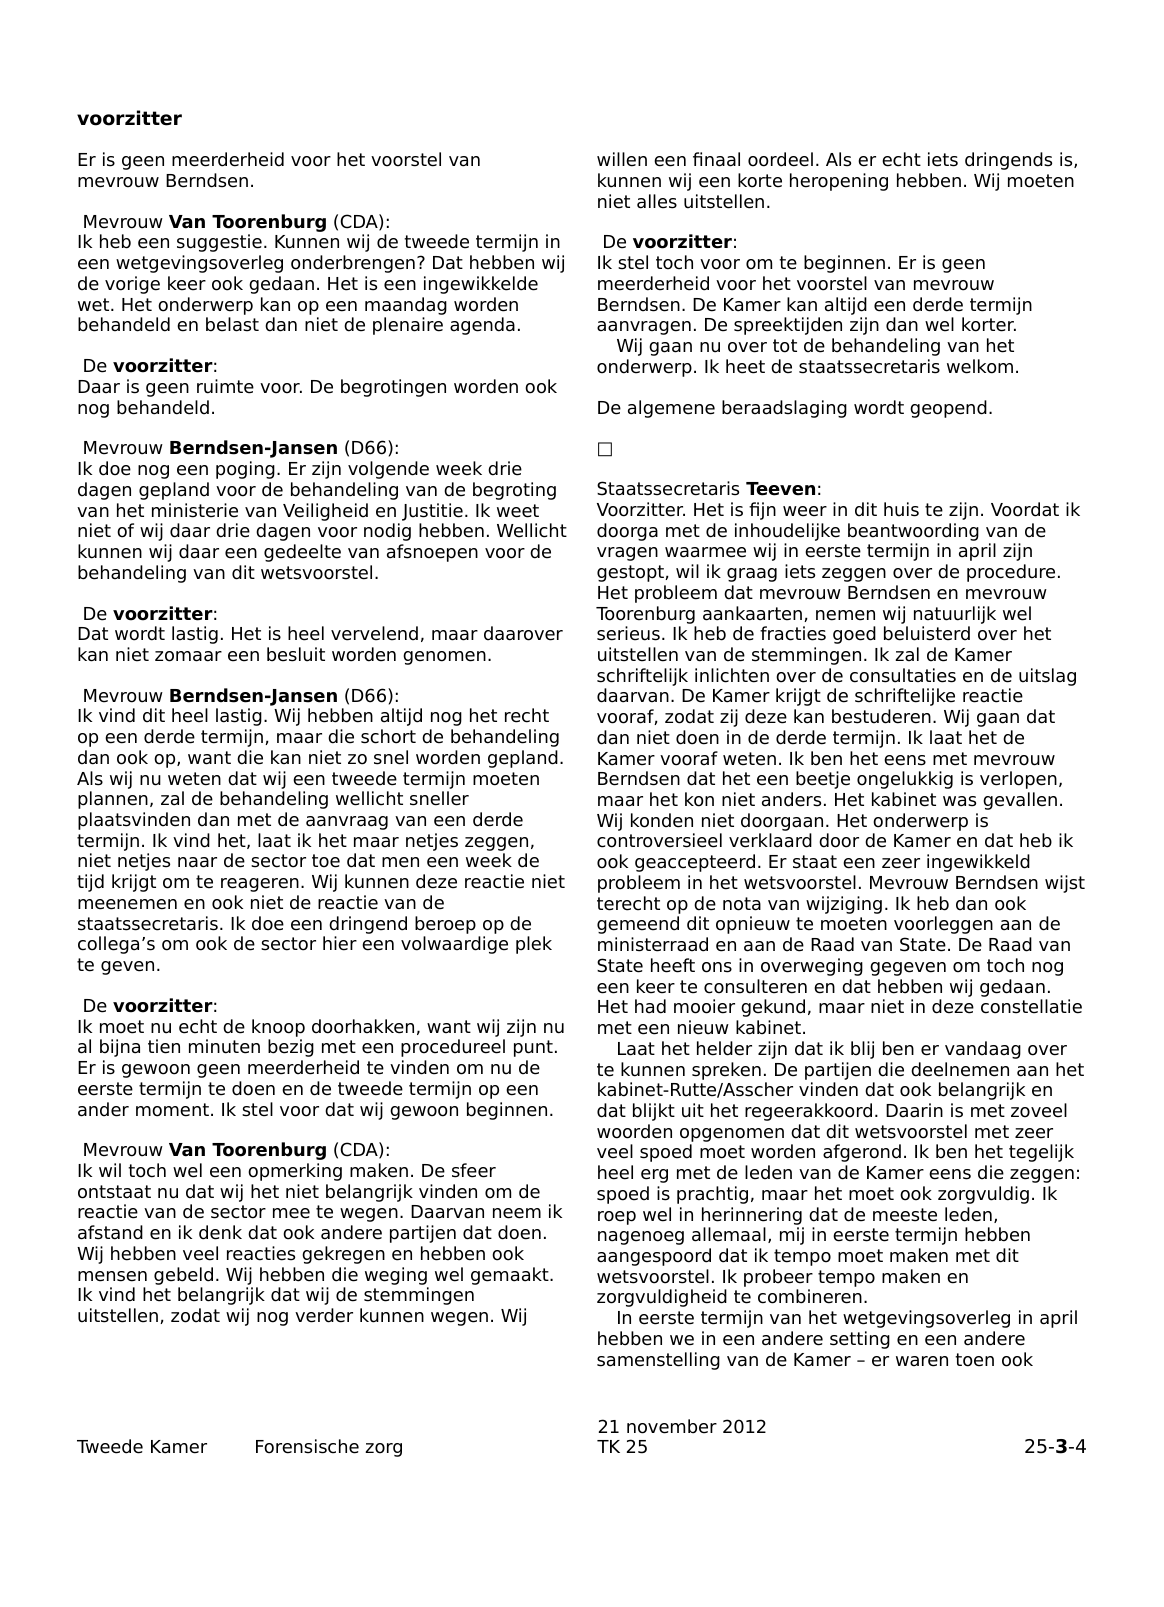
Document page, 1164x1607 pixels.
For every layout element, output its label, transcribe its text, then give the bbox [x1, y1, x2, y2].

text Wij gaan nu over tot de behandeling van het onderwerp. Ik heet de staatssecretaris welkom. [596, 336, 1087, 377]
text Ik wil toch wel een opmerking maken. De sfeer ontstaat nu dat wij het niet belangrijk vinden om de reactie van de sector mee te wegen. Daarvan neem ik afstand en ik denk dat ook andere partijen dat doen. Wij hebben veel reacties gekregen en hebben ook mensen gebeld. Wij hebben die weging wel gemaakt. Ik vind het belangrijk dat wij de stemmingen uitstellen, zodat wij nog verder kunnen wegen. Wij [77, 1161, 567, 1327]
text Ik doe nog een poging. Er zijn volgende week drie dagen gepland voor de behandeling van de begroting van het ministerie van Veiligheid en Justitie. Ik weet niet of wij daar drie dagen voor nodig hebben. Wellicht kunnen wij daar een gedeelte van afsnoepen voor de behandeling van dit wetsvoorstel. [77, 459, 567, 583]
text Mevrouw Van Toorenburg (CDA): [77, 212, 567, 232]
text Ik stel toch voor om te beginnen. Er is geen meerderheid voor het voorstel van mevrouw Berndsen. De Kamer kan altijd een derde termijn aanvragen. De spreektijden zijn dan wel korter. [596, 253, 1087, 336]
text Mevrouw Berndsen-Jansen (D66): [77, 686, 567, 706]
text Staatssecretaris Teeven: [596, 479, 1087, 500]
text □ [596, 438, 1087, 459]
text De voorzitter: [77, 356, 567, 377]
text De algemene beraadslaging wordt geopend. [596, 397, 1087, 418]
text Er is geen meerderheid voor het voorstel van mevrouw Berndsen. [77, 150, 567, 192]
text willen een finaal oordeel. Als er echt iets dringends is, kunnen wij een korte heropening hebben. Wij moeten niet alles uitstellen. [596, 150, 1087, 212]
text De voorzitter: [596, 232, 1087, 253]
text Ik vind dit heel lastig. Wij hebben altijd nog het recht op een derde termijn, maar die schort de behandeling dan ook op, want die kan niet zo snel worden gepland. Als wij nu weten dat wij een tweede termijn moeten plannen, zal de behandeling wellicht sneller plaatsvinden dan met de aanvraag van een derde termijn. Ik vind het, laat ik het maar netjes zeggen, niet netjes naar de sector toe dat men een week de tijd krijgt om te reageren. Wij kunnen deze reactie niet meenemen en ook niet de reactie van de staatssecretaris. Ik doe een dringend beroep op de collega’s om ook de sector hier een volwaardige plek te geven. [77, 706, 567, 976]
text Mevrouw Berndsen-Jansen (D66): [77, 438, 567, 459]
text Daar is geen ruimte voor. De begrotingen worden ook nog behandeld. [77, 377, 567, 418]
text Ik moet nu echt de knoop doorhakken, want wij zijn nu al bijna tien minuten bezig met een procedureel punt. Er is gewoon geen meerderheid te vinden om nu de eerste termijn te doen en de tweede termijn op een ander moment. Ik stel voor dat wij gewoon beginnen. [77, 1016, 567, 1120]
text Mevrouw Van Toorenburg (CDA): [77, 1140, 567, 1161]
text Dat wordt lastig. Het is heel vervelend, maar daarover kan niet zomaar een besluit worden genomen. [77, 624, 567, 666]
text In eerste termijn van het wetgevingsoverleg in april hebben we in een andere setting en een andere samenstelling van de Kamer – er waren toen ook [596, 1308, 1087, 1370]
text Laat het helder zijn dat ik blij ben er vandaag over te kunnen spreken. De partijen die deelnemen aan het kabinet-Rutte/Asscher vinden dat ook belangrijk en dat blijkt uit het regeerakkoord. Daarin is met zoveel woorden opgenomen dat dit wetsvoorstel met zeer veel spoed moet worden afgerond. Ik ben het tegelijk heel erg met de leden van de Kamer eens die zeggen: spoed is prachtig, maar het moet ook zorgvuldig. Ik roep wel in herinnering dat de meeste leden, nagenoeg allemaal, mij in eerste termijn hebben aangespoord dat ik tempo moet maken met dit wetsvoorstel. Ik probeer tempo maken en zorgvuldigheid te combineren. [596, 1039, 1087, 1308]
text De voorzitter: [77, 996, 567, 1016]
text De voorzitter: [77, 603, 567, 624]
text Voorzitter. Het is fijn weer in dit huis te zijn. Voordat ik doorga met de inhoudelijke beantwoording van de vragen waarmee wij in eerste termijn in april zijn gestopt, wil ik graag iets zeggen over de procedure. Het probleem dat mevrouw Berndsen en mevrouw Toorenburg aankaarten, nemen wij natuurlijk wel serieus. Ik heb de fracties goed beluisterd over het uitstellen van de stemmingen. Ik zal de Kamer schriftelijk inlichten over de consultaties en de uitslag daarvan. De Kamer krijgt de schriftelijke reactie vooraf, zodat zij deze kan bestuderen. Wij gaan dat dan niet doen in de derde termijn. Ik laat het de Kamer vooraf weten. Ik ben het eens met mevrouw Berndsen dat het een beetje ongelukkig is verlopen, maar het kon niet anders. Het kabinet was gevallen. Wij konden niet doorgaan. Het onderwerp is controversieel verklaard door de Kamer en dat heb ik ook geaccepteerd. Er staat een zeer ingewikkeld probleem in het wetsvoorstel. Mevrouw Berndsen wijst terecht op de nota van wijziging. Ik heb dan ook gemeend dit opnieuw te moeten voorleggen aan de ministerraad en aan de Raad van State. De Raad van State heeft ons in overweging gegeven om toch nog een keer te consulteren en dat hebben wij gedaan. Het had mooier gekund, maar niet in deze constellatie met een nieuw kabinet. [596, 500, 1087, 1039]
text Ik heb een suggestie. Kunnen wij de tweede termijn in een wetgevingsoverleg onderbrengen? Dat hebben wij de vorige keer ook gedaan. Het is een ingewikkelde wet. Het onderwerp kan op een maandag worden behandeld en belast dan niet de plenaire agenda. [77, 232, 567, 336]
